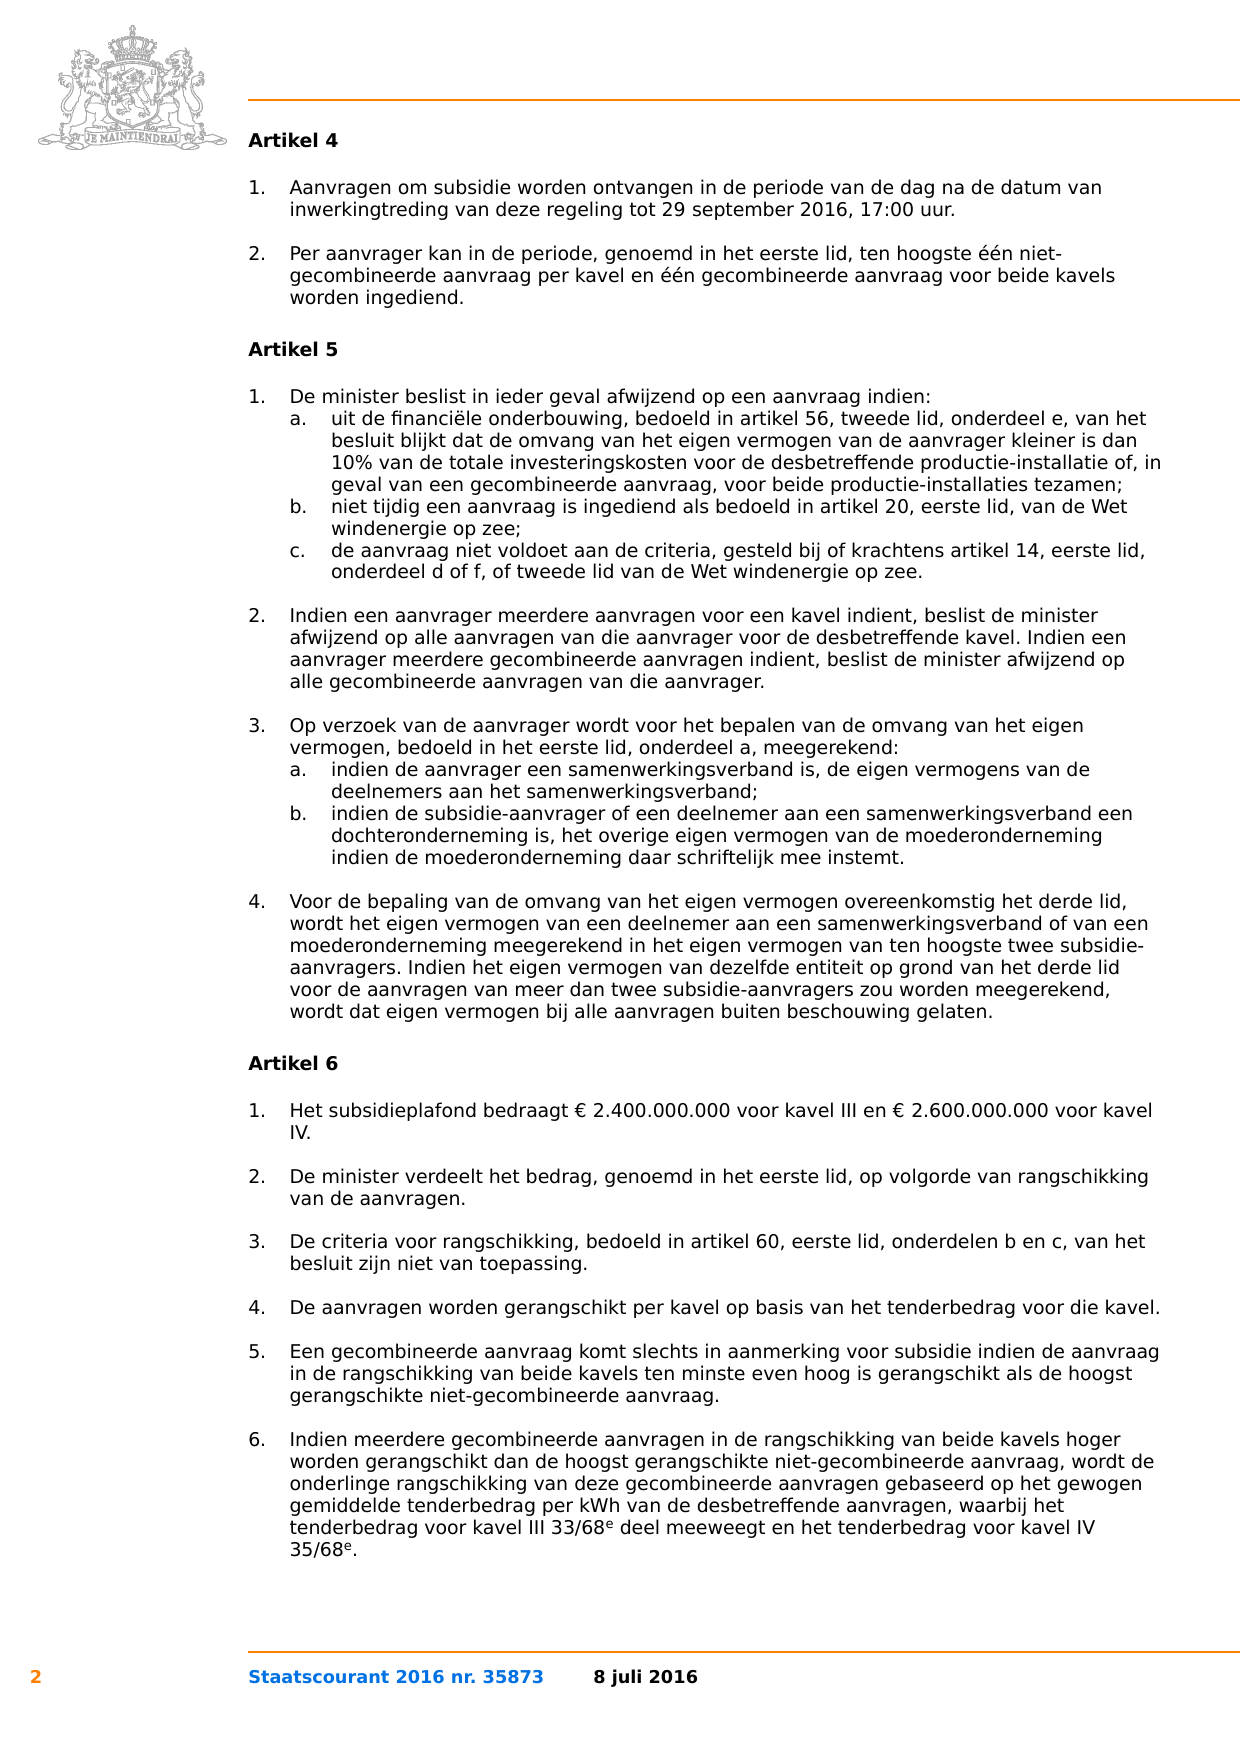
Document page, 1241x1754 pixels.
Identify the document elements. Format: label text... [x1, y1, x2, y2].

text 1. De minister beslist in ieder geval afwijzend op een aanvraag indien: [248, 386, 1163, 408]
text 2. Per aanvrager kan in de periode, genoemd in het eerste lid, ten hoogste één niet-gecombineerde aanvraag per kavel en één gecombineerde aanvraag voor beide kavels worden ingediend. [248, 243, 1163, 309]
text 1. Het subsidieplafond bedraagt € 2.400.000.000 voor kavel III en € 2.600.000.000 voor kavel IV. [248, 1100, 1163, 1144]
text 1. Aanvragen om subsidie worden ontvangen in de periode van de dag na de datum van inwerkingtreding van deze regeling tot 29 september 2016, 17:00 uur. [248, 177, 1163, 221]
text 4. De aanvragen worden gerangschikt per kavel op basis van het tenderbedrag voor die kavel. [248, 1297, 1163, 1319]
text 5. Een gecombineerde aanvraag komt slechts in aanmerking voor subsidie indien de aanvraag in de rangschikking van beide kavels ten minste even hoog is gerangschikt als de hoogst gerangschikte niet-gecombineerde aanvraag. [248, 1341, 1163, 1407]
text 2. De minister verdeelt het bedrag, genoemd in het eerste lid, op volgorde van rangschikking van de aanvragen. [248, 1166, 1163, 1209]
text a. uit de financiële onderbouwing, bedoeld in artikel 56, tweede lid, onderdeel e, van het besluit blijkt dat de omvang van het eigen vermogen van de aanvrager kleiner is dan 10% van de totale investeringskosten voor de desbetreffende productie-installatie of, in geval van een gecombineerde aanvraag, voor beide productie-installaties tezamen; [289, 408, 1163, 496]
text 3. Op verzoek van de aanvrager wordt voor het bepalen van de omvang van het eigen vermogen, bedoeld in het eerste lid, onderdeel a, meegerekend: [248, 715, 1163, 759]
subtitle Artikel 6 [248, 1053, 1163, 1075]
subtitle Artikel 4 [248, 130, 1163, 152]
text 6. Indien meerdere gecombineerde aanvragen in de rangschikking van beide kavels hoger worden gerangschikt dan de hoogst gerangschikte niet-gecombineerde aanvraag, wordt de onderlinge rangschikking van deze gecombineerde aanvragen gebaseerd op het gewogen gemiddelde tenderbedrag per kWh van de desbetreffende aanvragen, waarbij het tenderbedrag voor kavel III 33/68e deel meeweegt en het tenderbedrag voor kavel IV 35/68e. [248, 1429, 1163, 1561]
picture [38, 25, 227, 150]
text 2. Indien een aanvrager meerdere aanvragen voor een kavel indient, beslist de minister afwijzend op alle aanvragen van die aanvrager voor de desbetreffende kavel. Indien een aanvrager meerdere gecombineerde aanvragen indient, beslist de minister afwijzend op alle gecombineerde aanvragen van die aanvrager. [248, 605, 1163, 693]
text b. niet tijdig een aanvraag is ingediend als bedoeld in artikel 20, eerste lid, van de Wet windenergie op zee; [289, 496, 1163, 539]
text b. indien de subsidie-aanvrager of een deelnemer aan een samenwerkingsverband een dochteronderneming is, het overige eigen vermogen van de moederonderneming indien de moederonderneming daar schriftelijk mee instemt. [289, 803, 1163, 869]
text 4. Voor de bepaling van de omvang van het eigen vermogen overeenkomstig het derde lid, wordt het eigen vermogen van een deelnemer aan een samenwerkingsverband of van een moederonderneming meegerekend in het eigen vermogen van ten hoogste twee subsidie-aanvragers. Indien het eigen vermogen van dezelfde entiteit op grond van het derde lid voor de aanvragen van meer dan twee subsidie-aanvragers zou worden meegerekend, wordt dat eigen vermogen bij alle aanvragen buiten beschouwing gelaten. [248, 891, 1163, 1023]
text 3. De criteria voor rangschikking, bedoeld in artikel 60, eerste lid, onderdelen b en c, van het besluit zijn niet van toepassing. [248, 1231, 1163, 1275]
text a. indien de aanvrager een samenwerkingsverband is, de eigen vermogens van de deelnemers aan het samenwerkingsverband; [289, 759, 1163, 803]
text c. de aanvraag niet voldoet aan de criteria, gesteld bij of krachtens artikel 14, eerste lid, onderdeel d of f, of tweede lid van de Wet windenergie op zee. [289, 539, 1163, 583]
subtitle Artikel 5 [248, 339, 1163, 361]
